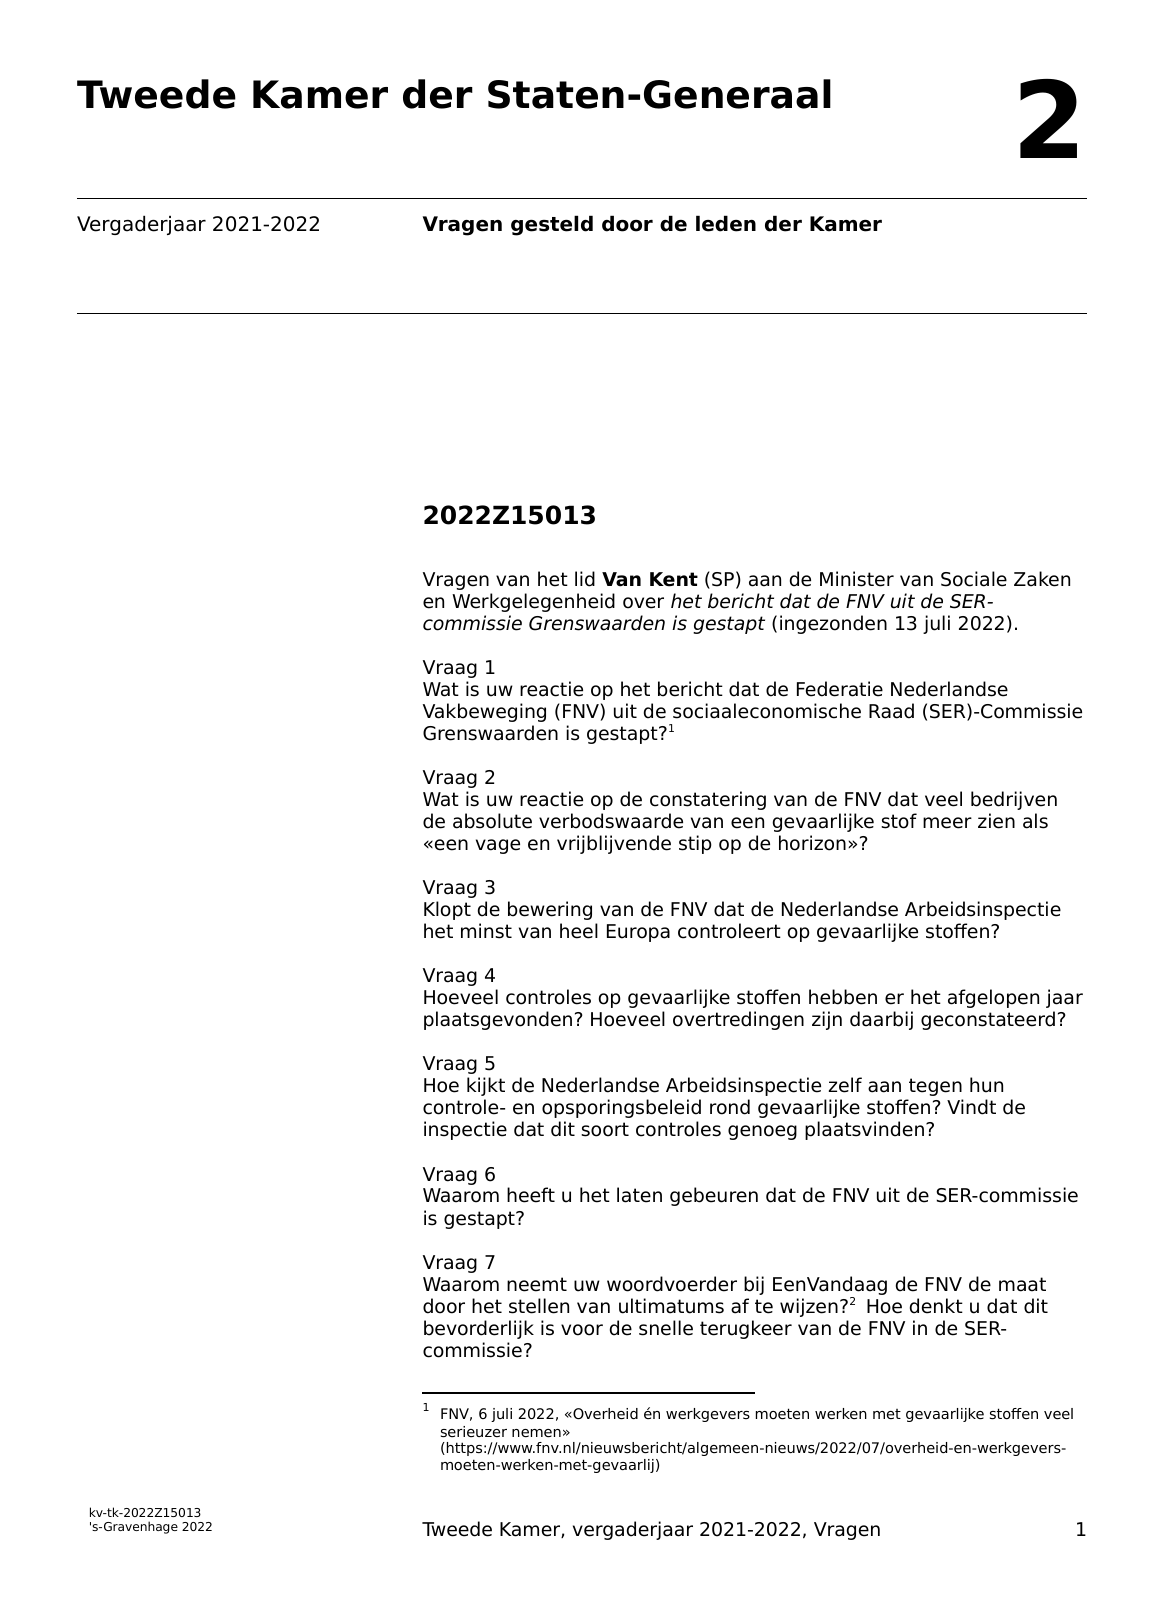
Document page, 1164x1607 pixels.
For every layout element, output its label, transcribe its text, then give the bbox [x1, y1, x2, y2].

table_cell Vragen gesteld door de leden der Kamer [422, 199, 1087, 313]
text Vraag 4 [422, 965, 1087, 987]
text Vraag 5 [422, 1053, 1087, 1075]
text Vraag 7 [422, 1252, 1087, 1273]
text Waarom heeft u het laten gebeuren dat de FNV uit de SER-commissie is gestapt? [422, 1185, 1087, 1229]
table_header 2 [886, 59, 1087, 198]
text Wat is uw reactie op de constatering van de FNV dat veel bedrijven de absolute verbodswaarde van een gevaarlijke stof meer zien als «een vage en vrijblijvende stip op de horizon»? [422, 789, 1087, 855]
table_header Tweede Kamer der Staten-Generaal [77, 59, 886, 198]
text kv-tk-2022Z15013 [88, 1506, 323, 1520]
text Hoe kijkt de Nederlandse Arbeidsinspectie zelf aan tegen hun controle- en opsporingsbeleid rond gevaarlijke stoffen? Vindt de inspectie dat dit soort controles genoeg plaatsvinden? [422, 1075, 1087, 1141]
text Hoeveel controles op gevaarlijke stoffen hebben er het afgelopen jaar plaatsgevonden? Hoeveel overtredingen zijn daarbij geconstateerd? [422, 987, 1087, 1031]
text 2022Z15013 [422, 501, 1087, 531]
text Klopt de bewering van de FNV dat de Nederlandse Arbeidsinspectie het minst van heel Europa controleert op gevaarlijke stoffen? [422, 899, 1087, 943]
text Waarom neemt uw woordvoerder bij EenVandaag de FNV de maat door het stellen van ultimatums af te wijzen? Hoe denkt u dat dit bevorderlijk is voor de snelle terugkeer van de FNV in de SER-commissie? [422, 1273, 1087, 1361]
text Vraag 3 [422, 877, 1087, 899]
table_cell Vergaderjaar 2021-2022 [77, 199, 422, 313]
text Vraag 6 [422, 1163, 1087, 1185]
text 's-Gravenhage 2022 [88, 1520, 323, 1534]
text Vraag 1 [422, 657, 1087, 679]
text Wat is uw reactie op het bericht dat de Federatie Nederlandse Vakbeweging (FNV) uit de sociaaleconomische Raad (SER)-Commissie Grenswaarden is gestapt? [422, 679, 1087, 745]
text Vragen van het lid Van Kent (SP) aan de Minister van Sociale Zaken en Werkgelegenheid over het bericht dat de FNV uit de SER-commissie Grenswaarden is gestapt (ingezonden 13 juli 2022). [422, 569, 1087, 635]
text FNV, 6 juli 2022, «Overheid én werkgevers moeten werken met gevaarlijke stoffen veel serieuzer nemen» (https://www.fnv.nl/nieuwsbericht/algemeen-nieuws/2022/07/overheid-en-werkgevers-moeten-werken-met-gevaarlij) [422, 1402, 1087, 1474]
text Vraag 2 [422, 767, 1087, 789]
